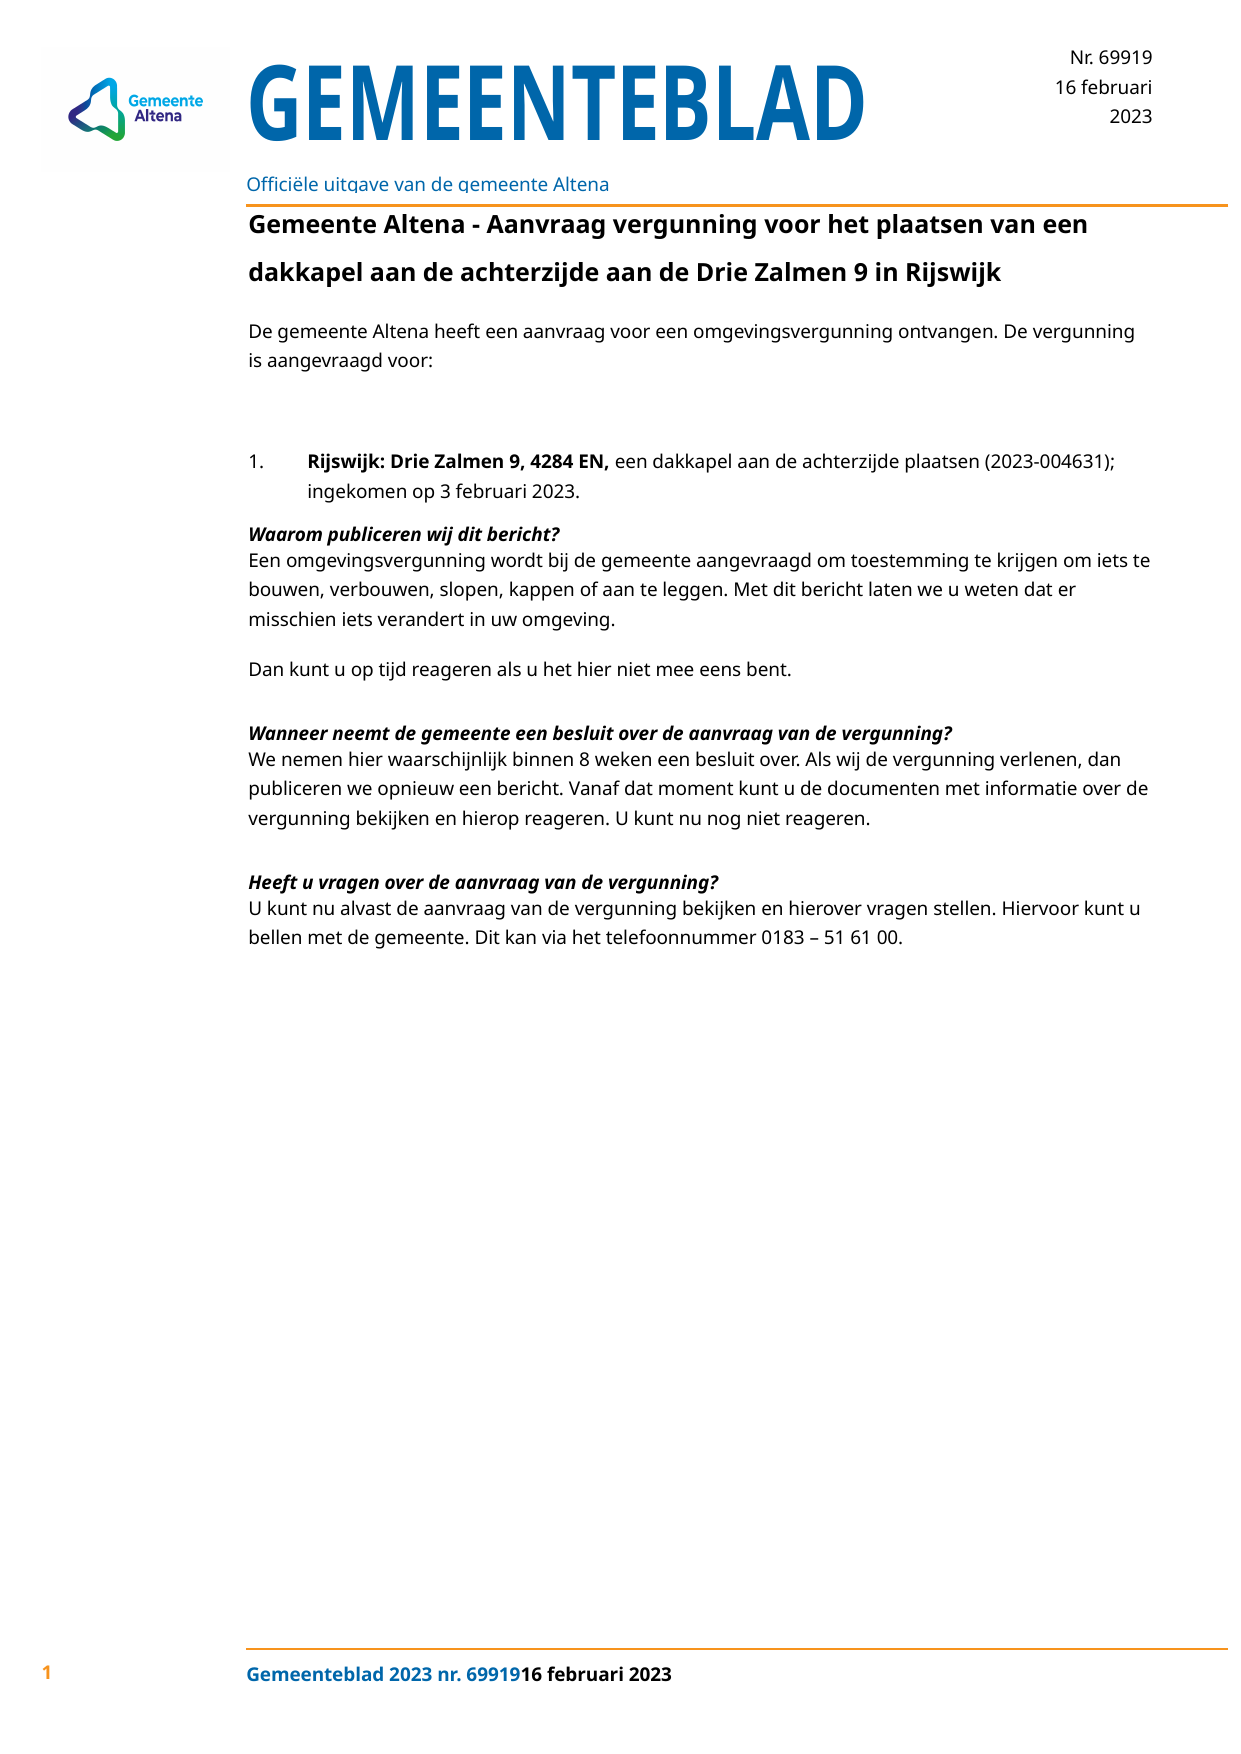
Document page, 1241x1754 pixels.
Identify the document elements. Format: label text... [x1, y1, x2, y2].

picture [41, 47, 231, 172]
text Dan kunt u op tijd reageren als u het hier niet mee eens bent. [248, 656, 1152, 682]
text Heeft u vragen over de aanvraag van de vergunning? [248, 869, 1152, 895]
text We nemen hier waarschijnlijk binnen 8 weken een besluit over. Als wij de vergunning verlenen, dan publiceren we opnieuw een bericht. Vanaf dat moment kunt u de documenten met informatie over de vergunning bekijken en hierop reageren. U kunt nu nog niet reageren. [248, 746, 1152, 831]
text Een omgevingsvergunning wordt bij de gemeente aangevraagd om toestemming te krijgen om iets te bouwen, verbouwen, slopen, kappen of aan te leggen. Met dit bericht laten we u weten dat er misschien iets verandert in uw omgeving. [248, 547, 1152, 632]
text Gemeente Altena - Aanvraag vergunning voor het plaatsen van een dakkapel aan de achterzijde aan de Drie Zalmen 9 in Rijswijk [248, 207, 1152, 288]
text De gemeente Altena heeft een aanvraag voor een omgevingsvergunning ontvangen. De vergunning is aangevraagd voor: [248, 318, 1152, 373]
text U kunt nu alvast de aanvraag van de vergunning bekijken en hierover vragen stellen. Hiervoor kunt u bellen met de gemeente. Dit kan via het telefoonnummer 0183 – 51 61 00. [248, 895, 1152, 950]
text Waarom publiceren wij dit bericht? [248, 521, 1152, 547]
text Wanneer neemt de gemeente een besluit over de aanvraag van de vergunning? [248, 720, 1152, 746]
list Rijswijk: Drie Zalmen 9, 4284 EN, een dakkapel aan de achterzijde plaatsen (2023-004631); ingekomen op 3 februari 2023. [248, 448, 1152, 504]
